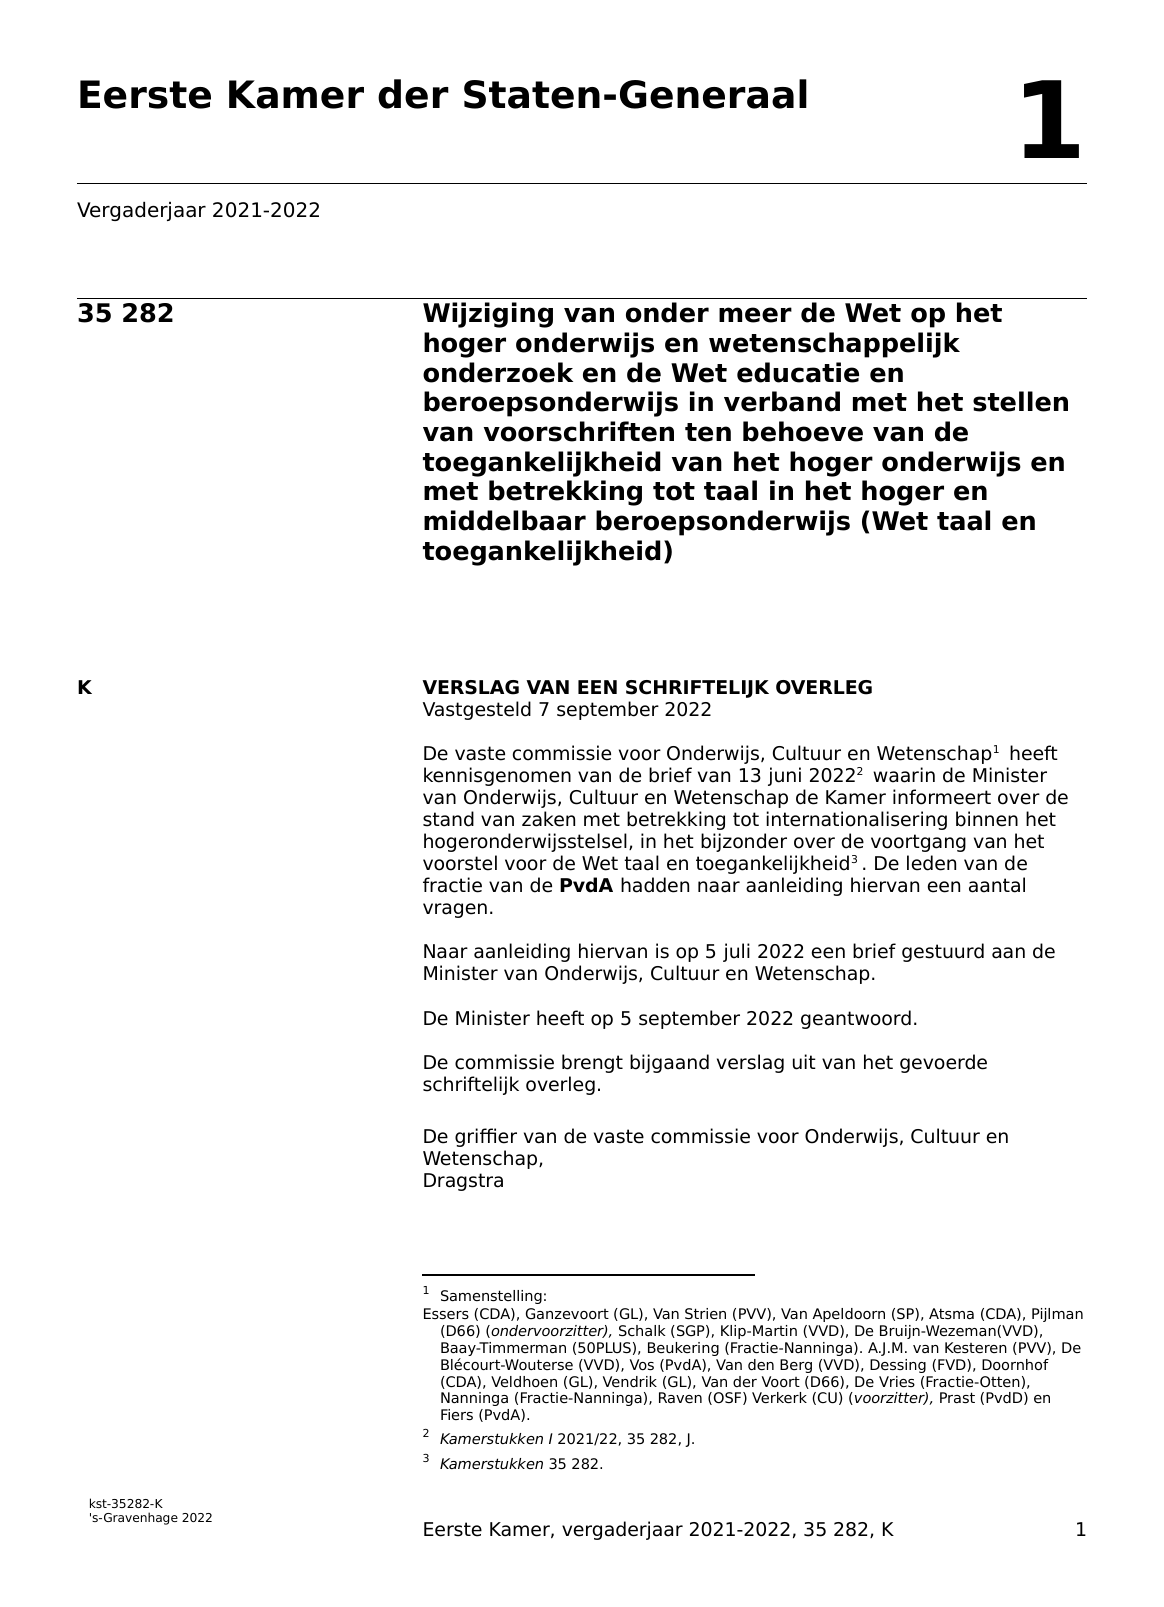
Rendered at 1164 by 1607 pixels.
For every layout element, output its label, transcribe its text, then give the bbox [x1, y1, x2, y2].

subtitle K VERSLAG VAN EEN SCHRIFTELIJK OVERLEG [77, 677, 1087, 699]
text De commissie brengt bijgaand verslag uit van het gevoerde schriftelijk overleg. [422, 1052, 1087, 1096]
text De Minister heeft op 5 september 2022 geantwoord. [422, 1007, 1087, 1029]
text Kamerstukken 35 282. [422, 1452, 1087, 1474]
text Essers (CDA), Ganzevoort (GL), Van Strien (PVV), Van Apeldoorn (SP), Atsma (CDA), Pijlman (D66) (ondervoorzitter), Schalk (SGP), Klip-Martin (VVD), De Bruijn-Wezeman(VVD), Baay-Timmerman (50PLUS), Beukering (Fractie-Nanninga). A.J.M. van Kesteren (PVV), De Blécourt-Wouterse (VVD), Vos (PvdA), Van den Berg (VVD), Dessing (FVD), Doornhof (CDA), Veldhoen (GL), Vendrik (GL), Van der Voort (D66), De Vries (Fractie-Otten), Nanninga (Fractie-Nanninga), Raven (OSF) Verkerk (CU) (voorzitter), Prast (PvdD) en Fiers (PvdA). [422, 1306, 1087, 1424]
text Samenstelling: [422, 1284, 1087, 1306]
subtitle 35 282 Wijziging van onder meer de Wet op het hoger onderwijs en wetenschappelijk onderzoek en de Wet educatie en beroepsonderwijs in verband met het stellen van voorschriften ten behoeve van de toegankelijkheid van het hoger onderwijs en met betrekking tot taal in het hoger en middelbaar beroepsonderwijs (Wet taal en toegankelijkheid) [77, 299, 1087, 566]
text Vastgesteld 7 september 2022 [422, 699, 1087, 721]
text De vaste commissie voor Onderwijs, Cultuur en Wetenschap heeft kennisgenomen van de brief van 13 juni 2022 waarin de Minister van Onderwijs, Cultuur en Wetenschap de Kamer informeert over de stand van zaken met betrekking tot internationalisering binnen het hogeronderwijsstelsel, in het bijzonder over de voortgang van het voorstel voor de Wet taal en toegankelijkheid. De leden van de fractie van de PvdA hadden naar aanleiding hiervan een aantal vragen. [422, 743, 1087, 919]
text kst-35282-K [88, 1497, 323, 1511]
text 's-Gravenhage 2022 [88, 1511, 323, 1525]
table_header Eerste Kamer der Staten-Generaal [77, 59, 886, 183]
table_header 1 [886, 59, 1087, 183]
text Kamerstukken I 2021/22, 35 282, J. [422, 1427, 1087, 1449]
text De griffier van de vaste commissie voor Onderwijs, Cultuur en Wetenschap, Dragstra [422, 1126, 1087, 1192]
table_cell Vergaderjaar 2021-2022 [77, 184, 1087, 298]
text Naar aanleiding hiervan is op 5 juli 2022 een brief gestuurd aan de Minister van Onderwijs, Cultuur en Wetenschap. [422, 941, 1087, 985]
